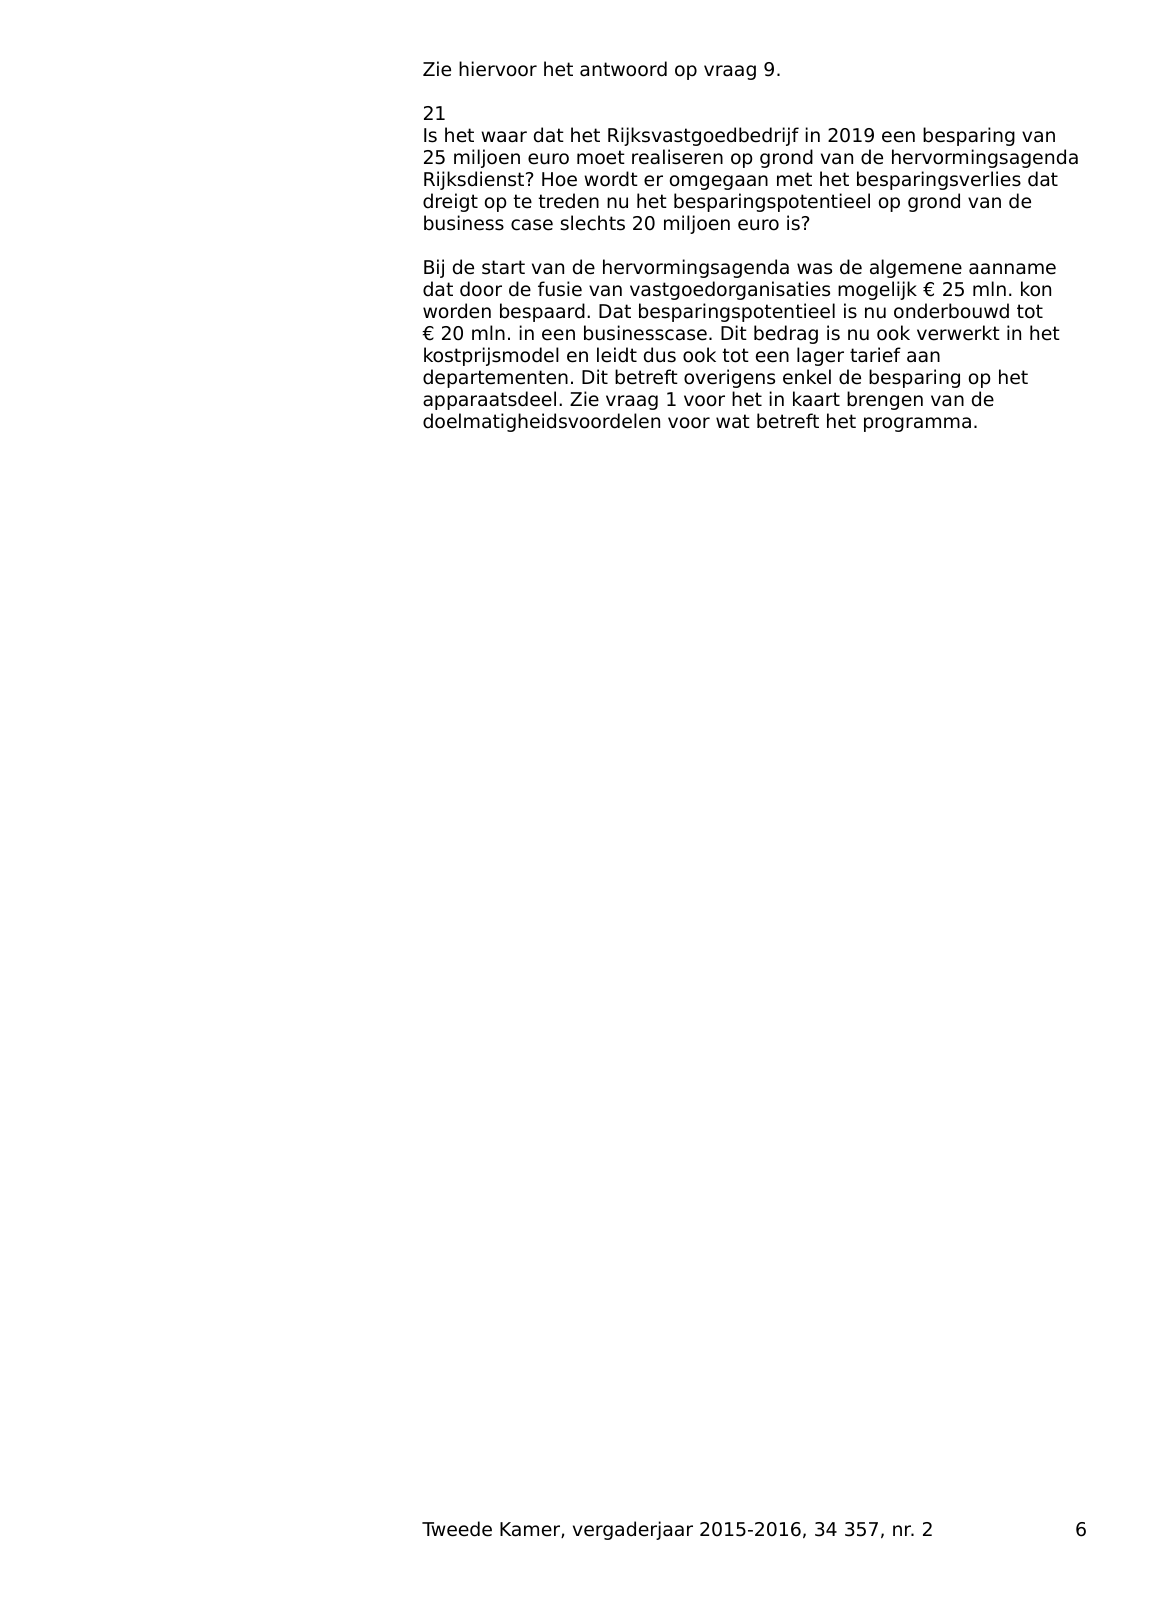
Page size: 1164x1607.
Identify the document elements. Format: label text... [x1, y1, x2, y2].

text Is het waar dat het Rijksvastgoedbedrijf in 2019 een besparing van 25 miljoen euro moet realiseren op grond van de hervormingsagenda Rijksdienst? Hoe wordt er omgegaan met het besparingsverlies dat dreigt op te treden nu het besparingspotentieel op grond van de business case slechts 20 miljoen euro is? [422, 125, 1087, 235]
text 21 [422, 103, 1087, 125]
text Zie hiervoor het antwoord op vraag 9. [422, 59, 1087, 81]
text Bij de start van de hervormingsagenda was de algemene aanname dat door de fusie van vastgoedorganisaties mogelijk € 25 mln. kon worden bespaard. Dat besparingspotentieel is nu onderbouwd tot € 20 mln. in een businesscase. Dit bedrag is nu ook verwerkt in het kostprijsmodel en leidt dus ook tot een lager tarief aan departementen. Dit betreft overigens enkel de besparing op het apparaatsdeel. Zie vraag 1 voor het in kaart brengen van de doelmatigheidsvoordelen voor wat betreft het programma. [422, 257, 1087, 433]
